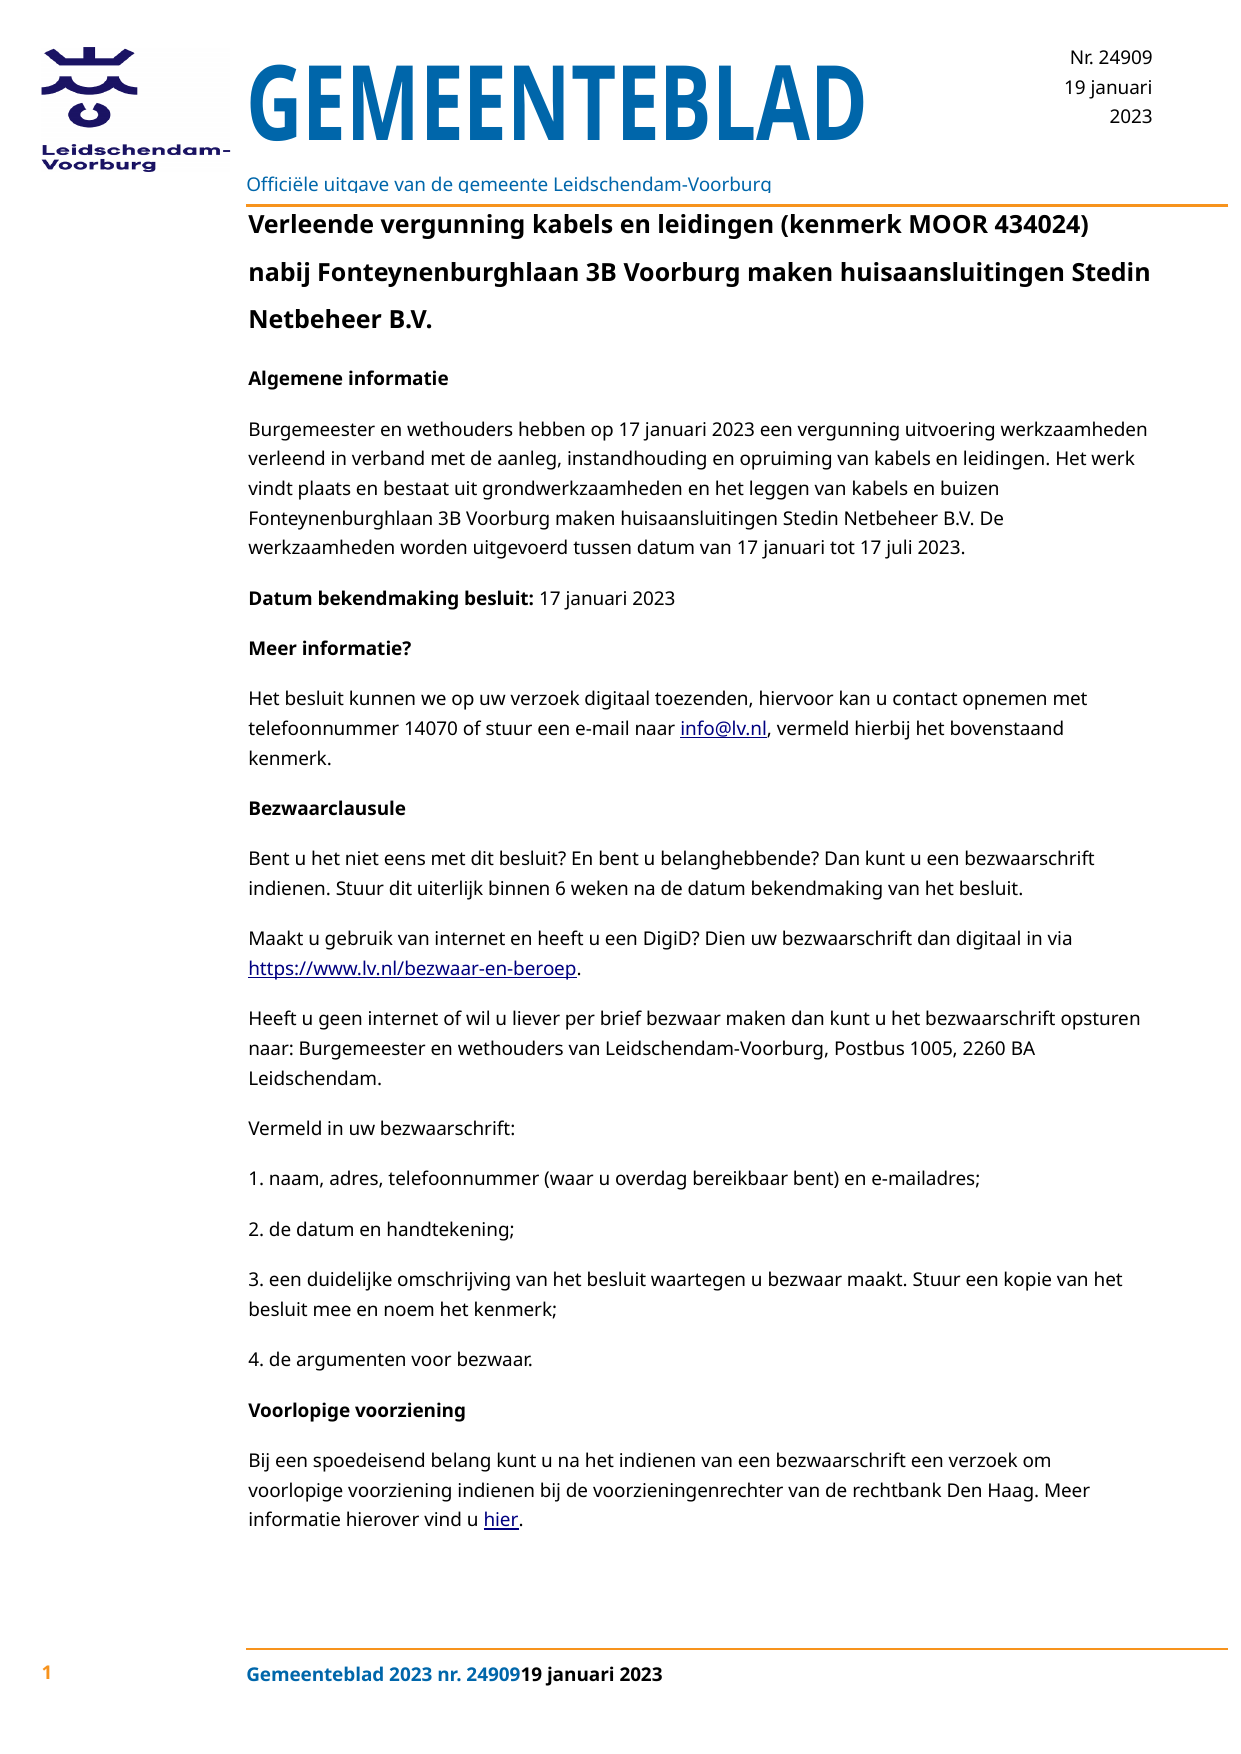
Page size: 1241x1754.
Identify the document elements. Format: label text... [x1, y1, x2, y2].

text 4. de argumenten voor bezwaar. [248, 1346, 1152, 1372]
text Maakt u gebruik van internet en heeft u een DigiD? Dien uw bezwaarschrift dan digitaal in via https://www.lv.nl/bezwaar-en-beroep. [248, 926, 1152, 981]
text Algemene informatie [248, 366, 1152, 391]
text 1. naam, adres, telefoonnummer (waar u overdag bereikbaar bent) en e-mailadres; [248, 1166, 1152, 1191]
text Bent u het niet eens met dit besluit? En bent u belanghebbende? Dan kunt u een bezwaarschrift indienen. Stuur dit uiterlijk binnen 6 weken na de datum bekendmaking van het besluit. [248, 846, 1152, 901]
text Het besluit kunnen we op uw verzoek digitaal toezenden, hiervoor kan u contact opnemen met telefoonnummer 14070 of stuur een e-mail naar info@lv.nl, vermeld hierbij het bovenstaand kenmerk. [248, 686, 1152, 770]
text Burgemeester en wethouders hebben op 17 januari 2023 een vergunning uitvoering werkzaamheden verleend in verband met de aanleg, instandhouding en opruiming van kabels en leidingen. Het werk vindt plaats en bestaat uit grondwerkzaamheden en het leggen van kabels en buizen Fonteynenburghlaan 3B Voorburg maken huisaansluitingen Stedin Netbeheer B.V. De werkzaamheden worden uitgevoerd tussen datum van 17 januari tot 17 juli 2023. [248, 416, 1152, 560]
text Datum bekendmaking besluit: 17 januari 2023 [248, 585, 1152, 610]
text Vermeld in uw bezwaarschrift: [248, 1115, 1152, 1141]
text Bezwaarclausule [248, 795, 1152, 821]
text Verleende vergunning kabels en leidingen (kenmerk MOOR 434024) nabij Fonteynenburghlaan 3B Voorburg maken huisaansluitingen Stedin Netbeheer B.V. [248, 207, 1152, 336]
text Bij een spoedeisend belang kunt u na het indienen van een bezwaarschrift een verzoek om voorlopige voorziening indienen bij de voorzieningenrechter van de rechtbank Den Haag. Meer informatie hierover vind u hier. [248, 1447, 1152, 1532]
text Voorlopige voorziening [248, 1397, 1152, 1422]
picture [41, 47, 231, 172]
text Meer informatie? [248, 635, 1152, 661]
text 3. een duidelijke omschrijving van het besluit waartegen u bezwaar maakt. Stuur een kopie van het besluit mee en noem het kenmerk; [248, 1266, 1152, 1322]
text Heeft u geen internet of wil u liever per brief bezwaar maken dan kunt u het bezwaarschrift opsturen naar: Burgemeester en wethouders van Leidschendam-Voorburg, Postbus 1005, 2260 BA Leidschendam. [248, 1006, 1152, 1090]
text 2. de datum en handtekening; [248, 1216, 1152, 1242]
